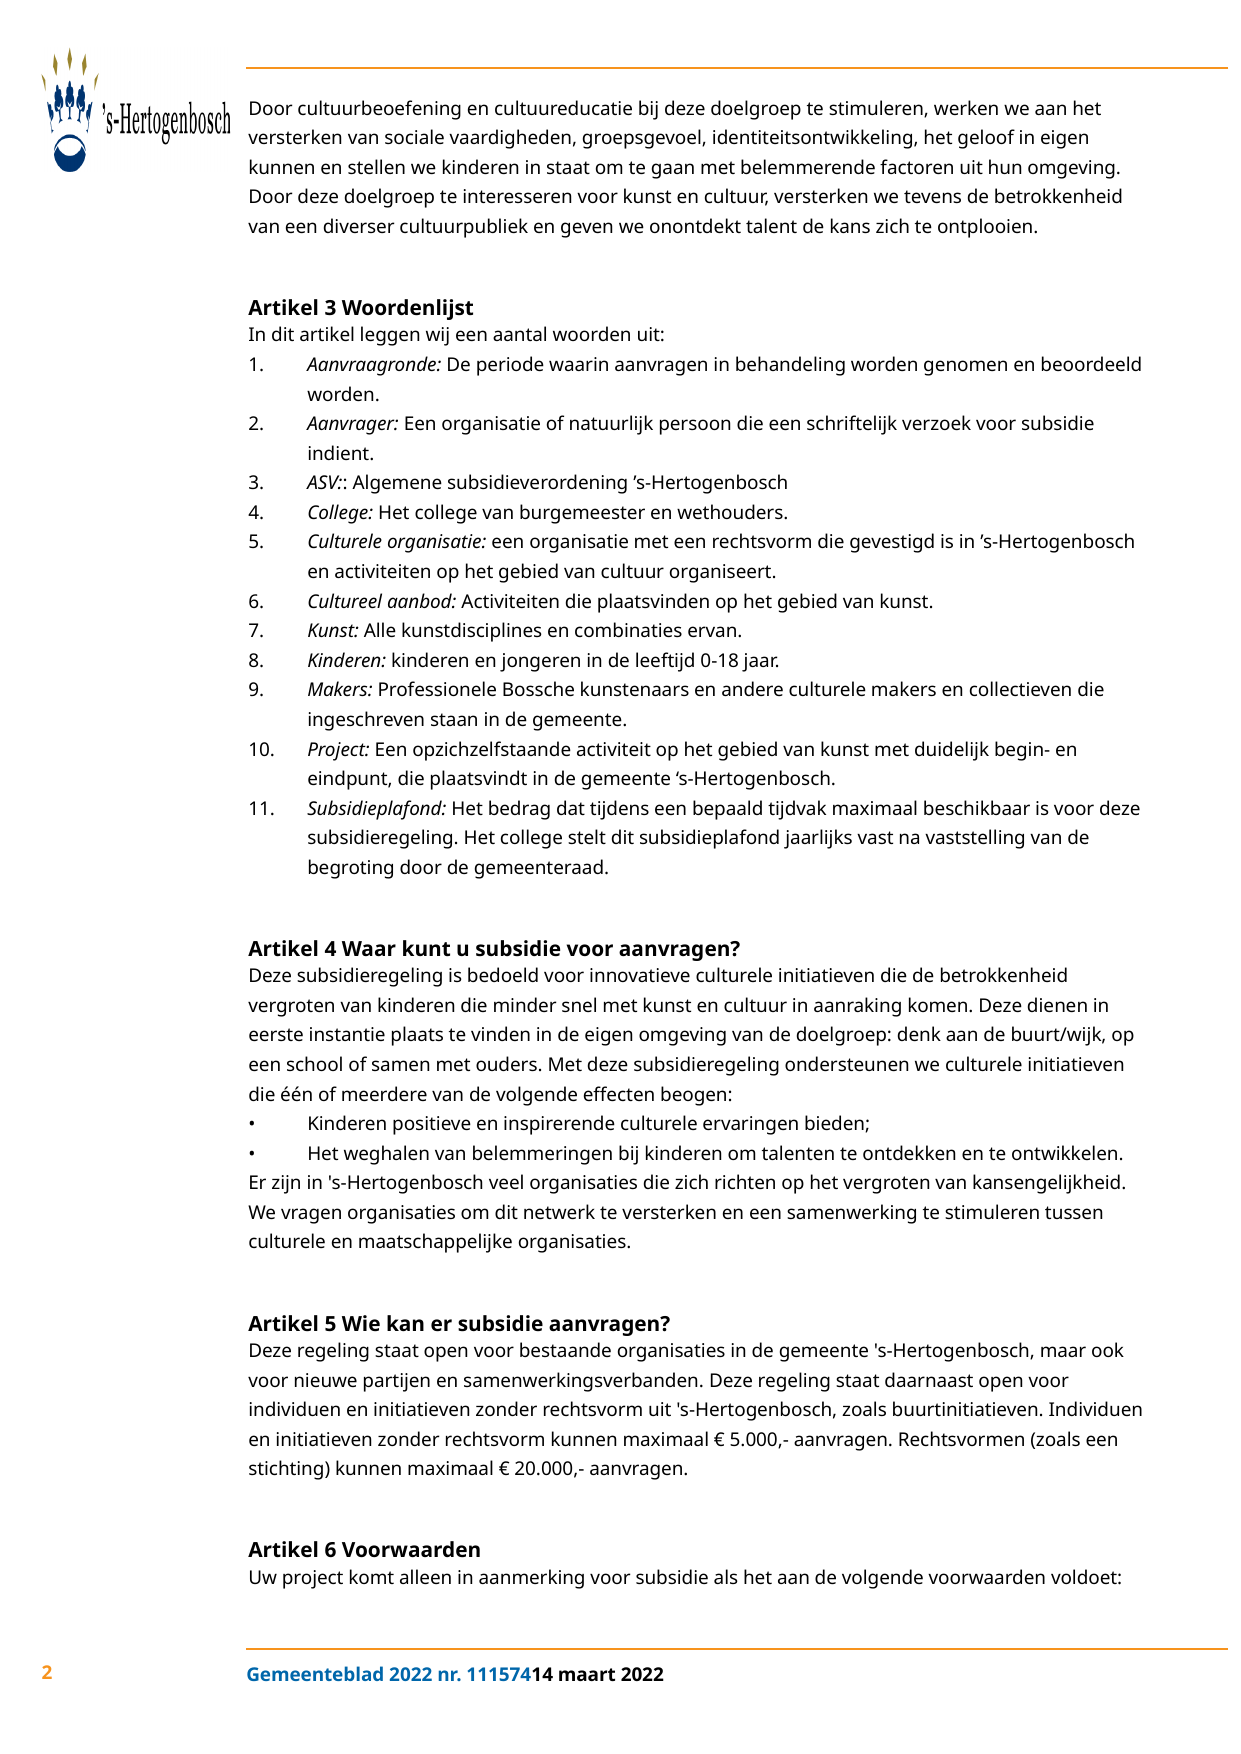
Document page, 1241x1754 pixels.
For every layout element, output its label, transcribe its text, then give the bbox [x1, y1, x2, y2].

list College: Het college van burgemeester en wethouders. [248, 499, 1152, 525]
list Cultureel aanbod: Activiteiten die plaatsvinden op het gebied van kunst. [248, 588, 1152, 613]
list Aanvraagronde: De periode waarin aanvragen in behandeling worden genomen en beoordeeld worden. [248, 351, 1152, 406]
picture [41, 47, 231, 172]
text Artikel 5 Wie kan er subsidie aanvragen? [248, 1309, 1152, 1337]
list Subsidieplafond: Het bedrag dat tijdens een bepaald tijdvak maximaal beschikbaar is voor deze subsidieregeling. Het college stelt dit subsidieplafond jaarlijks vast na vaststelling van de begroting door de gemeenteraad. [248, 795, 1152, 880]
text Deze regeling staat open voor bestaande organisaties in de gemeente 's-Hertogenbosch, maar ook voor nieuwe partijen en samenwerkingsverbanden. Deze regeling staat daarnaast open voor individuen en initiatieven zonder rechtsvorm uit 's-Hertogenbosch, zoals buurtinitiatieven. Individuen en initiatieven zonder rechtsvorm kunnen maximaal € 5.000,- aanvragen. Rechtsvormen (zoals een stichting) kunnen maximaal € 20.000,- aanvragen. [248, 1337, 1152, 1481]
text Artikel 4 Waar kunt u subsidie voor aanvragen? [248, 934, 1152, 962]
list Makers: Professionele Bossche kunstenaars en andere culturele makers en collectieven die ingeschreven staan in de gemeente. [248, 677, 1152, 732]
text Door cultuurbeoefening en cultuureducatie bij deze doelgroep te stimuleren, werken we aan het versterken van sociale vaardigheden, groepsgevoel, identiteitsontwikkeling, het geloof in eigen kunnen en stellen we kinderen in staat om te gaan met belemmerende factoren uit hun omgeving. Door deze doelgroep te interesseren voor kunst en cultuur, versterken we tevens de betrokkenheid van een diverser cultuurpubliek en geven we onontdekt talent de kans zich te ontplooien. [248, 95, 1152, 239]
list Aanvrager: Een organisatie of natuurlijk persoon die een schriftelijk verzoek voor subsidie indient. [248, 410, 1152, 466]
list Culturele organisatie: een organisatie met een rechtsvorm die gevestigd is in ’s-Hertogenbosch en activiteiten op het gebied van cultuur organiseert. [248, 529, 1152, 584]
text Deze subsidieregeling is bedoeld voor innovatieve culturele initiatieven die de betrokkenheid vergroten van kinderen die minder snel met kunst en cultuur in aanraking komen. Deze dienen in eerste instantie plaats te vinden in de eigen omgeving van de doelgroep: denk aan de buurt/wijk, op een school of samen met ouders. Met deze subsidieregeling ondersteunen we culturele initiatieven die één of meerdere van de volgende effecten beogen: [248, 962, 1152, 1107]
text Er zijn in 's-Hertogenbosch veel organisaties die zich richten op het vergroten van kansengelijkheid. We vragen organisaties om dit netwerk te versterken en een samenwerking te stimuleren tussen culturele en maatschappelijke organisaties. [248, 1169, 1152, 1254]
text Uw project komt alleen in aanmerking voor subsidie als het aan de volgende voorwaarden voldoet: [248, 1564, 1152, 1590]
text Artikel 6 Voorwaarden [248, 1536, 1152, 1564]
text In dit artikel leggen wij een aantal woorden uit: [248, 322, 1152, 347]
list ASV:: Algemene subsidieverordening ’s-Hertogenbosch [248, 469, 1152, 495]
list Kunst: Alle kunstdisciplines en combinaties ervan. [248, 617, 1152, 643]
list Project: Een opzichzelfstaande activiteit op het gebied van kunst met duidelijk begin- en eindpunt, die plaatsvindt in de gemeente ‘s-Hertogenbosch. [248, 736, 1152, 791]
text Artikel 3 Woordenlijst [248, 293, 1152, 322]
list Het weghalen van belemmeringen bij kinderen om talenten te ontdekken en te ontwikkelen. [248, 1140, 1152, 1166]
list Kinderen: kinderen en jongeren in de leeftijd 0-18 jaar. [248, 647, 1152, 673]
list Kinderen positieve en inspirerende culturele ervaringen bieden; [248, 1110, 1152, 1136]
